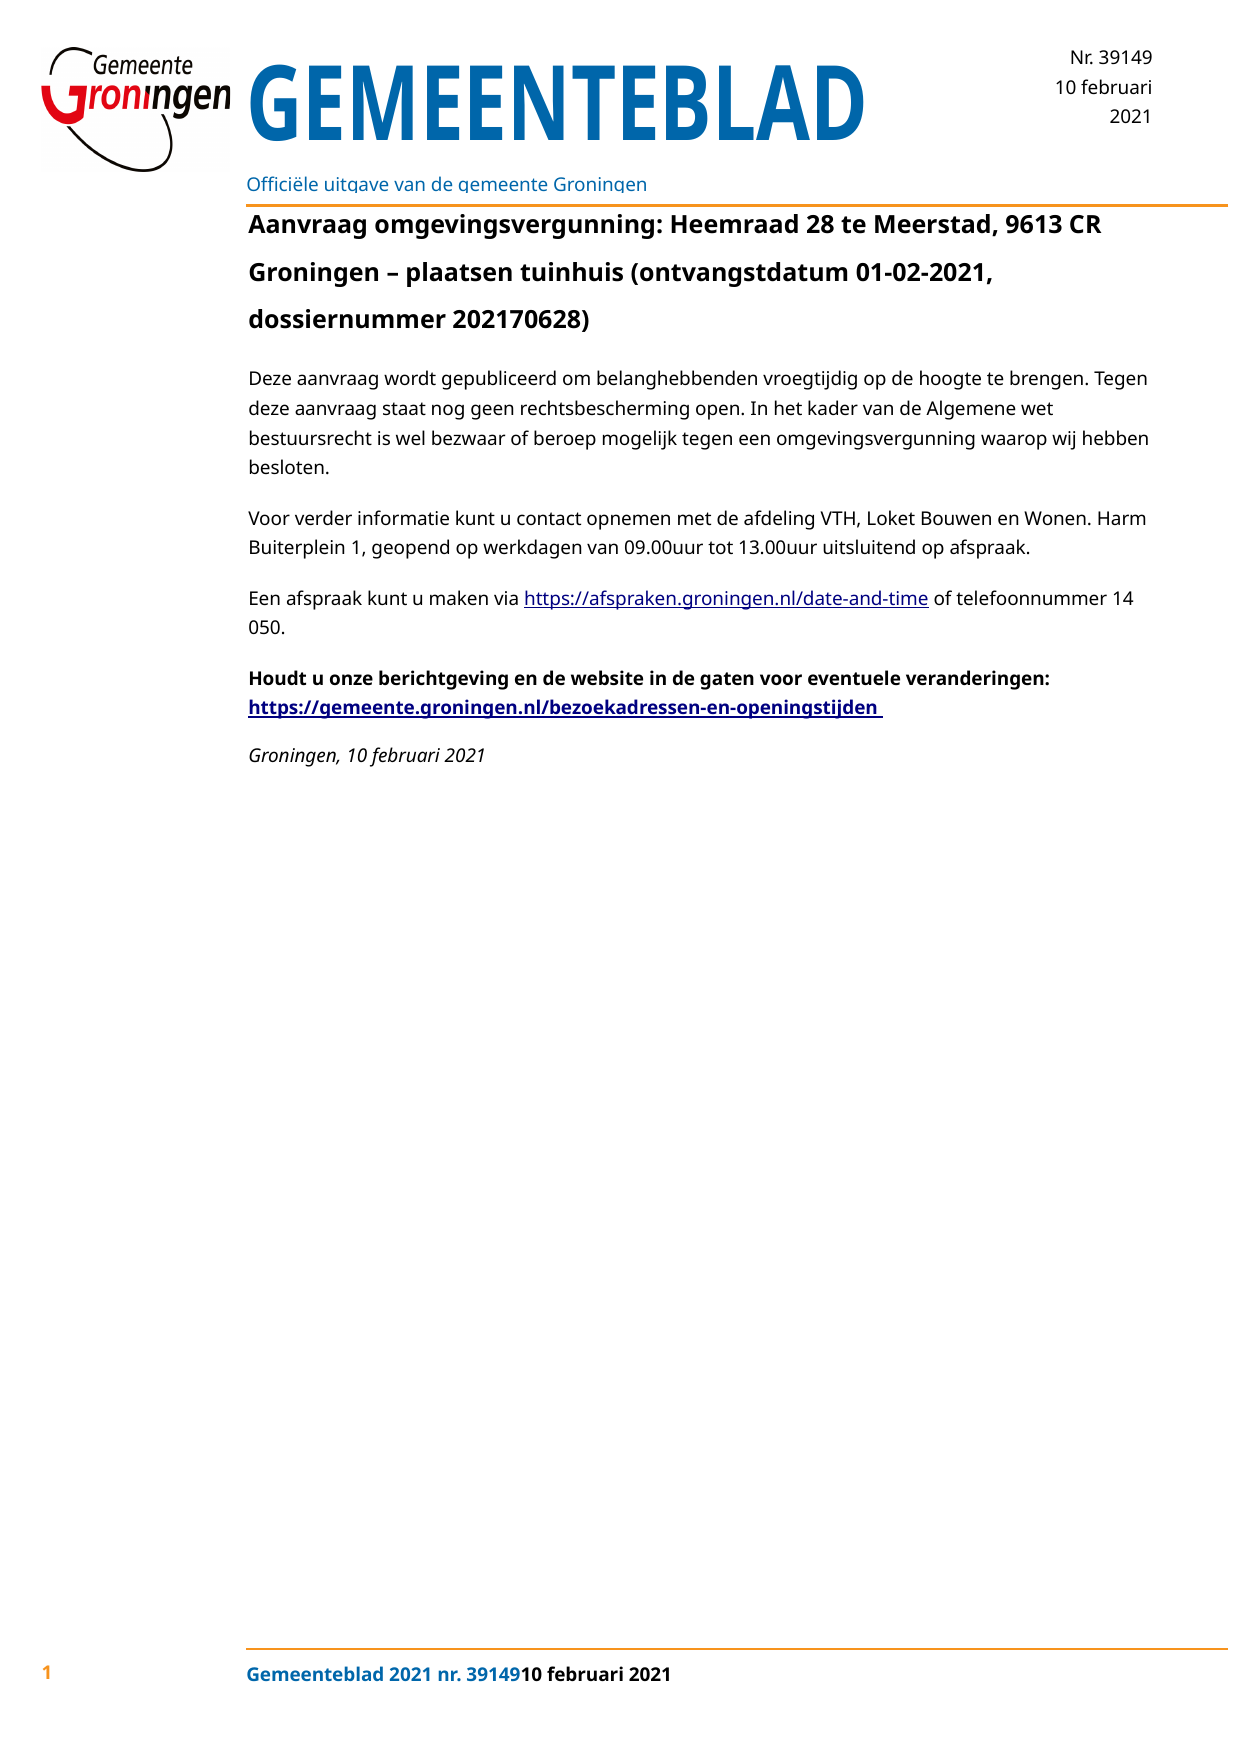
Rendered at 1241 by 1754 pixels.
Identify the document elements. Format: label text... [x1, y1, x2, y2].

text Houdt u onze berichtgeving en de website in de gaten voor eventuele veranderingen: https://gemeente.groningen.nl/bezoekadressen-en-openingstijden [248, 665, 1152, 720]
text Voor verder informatie kunt u contact opnemen met de afdeling VTH, Loket Bouwen en Wonen. Harm Buiterplein 1, geopend op werkdagen van 09.00uur tot 13.00uur uitsluitend op afspraak. [248, 505, 1152, 560]
text Deze aanvraag wordt gepubliceerd om belanghebbenden vroegtijdig op de hoogte te brengen. Tegen deze aanvraag staat nog geen rechtsbescherming open. In het kader van de Algemene wet bestuursrecht is wel bezwaar of beroep mogelijk tegen een omgevingsvergunning waarop wij hebben besloten. [248, 366, 1152, 480]
text Groningen, 10 februari 2021 [248, 742, 1152, 768]
picture [41, 47, 231, 172]
text Aanvraag omgevingsvergunning: Heemraad 28 te Meerstad, 9613 CR Groningen – plaatsen tuinhuis (ontvangstdatum 01-02-2021, dossiernummer 202170628) [248, 207, 1152, 336]
text Een afspraak kunt u maken via https://afspraken.groningen.nl/date-and-time of telefoonnummer 14 050. [248, 585, 1152, 640]
